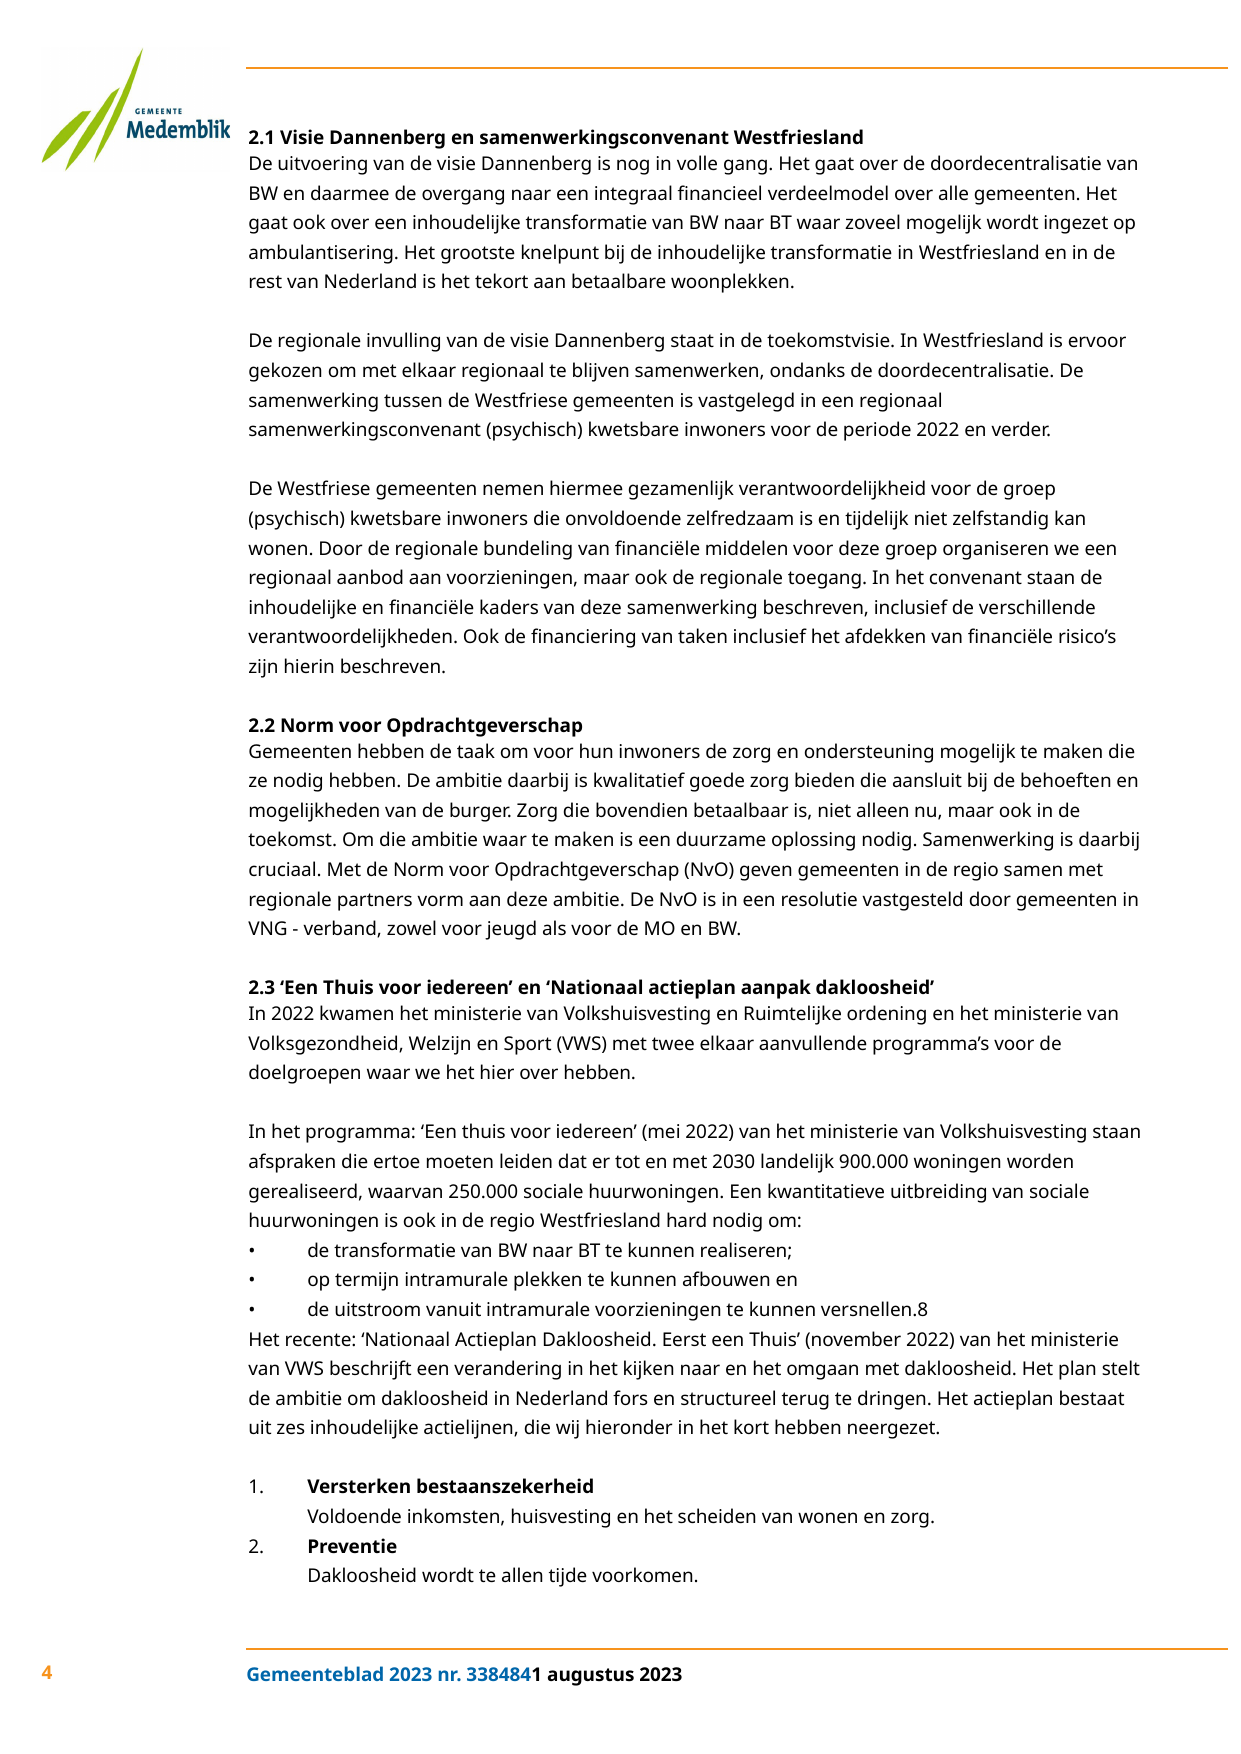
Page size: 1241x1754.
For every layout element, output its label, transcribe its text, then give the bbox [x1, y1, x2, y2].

text Gemeenten hebben de taak om voor hun inwoners de zorg en ondersteuning mogelijk te maken die ze nodig hebben. De ambitie daarbij is kwalitatief goede zorg bieden die aansluit bij de behoeften en mogelijkheden van de burger. Zorg die bovendien betaalbaar is, niet alleen nu, maar ook in de toekomst. Om die ambitie waar te maken is een duurzame oplossing nodig. Samenwerking is daarbij cruciaal. Met de Norm voor Opdrachtgeverschap (NvO) geven gemeenten in de regio samen met regionale partners vorm aan deze ambitie. De NvO is in een resolutie vastgesteld door gemeenten in VNG - verband, zowel voor jeugd als voor de MO en BW. [248, 738, 1152, 941]
text 2.3 ‘Een Thuis voor iedereen’ en ‘Nationaal actieplan aanpak dakloosheid’ [248, 974, 1152, 1000]
text 2.2 Norm voor Opdrachtgeverschap [248, 712, 1152, 738]
text De regionale invulling van de visie Dannenberg staat in de toekomstvisie. In Westfriesland is ervoor gekozen om met elkaar regionaal te blijven samenwerken, ondanks de doordecentralisatie. De samenwerking tussen de Westfriese gemeenten is vastgelegd in een regionaal samenwerkingsconvenant (psychisch) kwetsbare inwoners voor de periode 2022 en verder. [248, 328, 1152, 442]
picture [41, 47, 231, 172]
text In het programma: ‘Een thuis voor iedereen’ (mei 2022) van het ministerie van Volkshuisvesting staan afspraken die ertoe moeten leiden dat er tot en met 2030 landelijk 900.000 woningen worden gerealiseerd, waarvan 250.000 sociale huurwoningen. Een kwantitatieve uitbreiding van sociale huurwoningen is ook in de regio Westfriesland hard nodig om: [248, 1119, 1152, 1233]
list Versterken bestaanszekerheid [248, 1474, 1152, 1499]
list Voldoende inkomsten, huisvesting en het scheiden van wonen en zorg. [248, 1503, 1152, 1529]
list de uitstroom vanuit intramurale voorzieningen te kunnen versnellen.8 [248, 1296, 1152, 1322]
text De Westfriese gemeenten nemen hiermee gezamenlijk verantwoordelijkheid voor de groep (psychisch) kwetsbare inwoners die onvoldoende zelfredzaam is en tijdelijk niet zelfstandig kan wonen. Door de regionale bundeling van financiële middelen voor deze groep organiseren we een regionaal aanbod aan voorzieningen, maar ook de regionale toegang. In het convenant staan de inhoudelijke en financiële kaders van deze samenwerking beschreven, inclusief de verschillende verantwoordelijkheden. Ook de financiering van taken inclusief het afdekken van financiële risico’s zijn hierin beschreven. [248, 476, 1152, 679]
list Dakloosheid wordt te allen tijde voorkomen. [248, 1562, 1152, 1588]
text 2.1 Visie Dannenberg en samenwerkingsconvenant Westfriesland [248, 124, 1152, 150]
text De uitvoering van de visie Dannenberg is nog in volle gang. Het gaat over de doordecentralisatie van BW en daarmee de overgang naar een integraal financieel verdeelmodel over alle gemeenten. Het gaat ook over een inhoudelijke transformatie van BW naar BT waar zoveel mogelijk wordt ingezet op ambulantisering. Het grootste knelpunt bij de inhoudelijke transformatie in Westfriesland en in de rest van Nederland is het tekort aan betaalbare woonplekken. [248, 150, 1152, 294]
list Preventie [248, 1533, 1152, 1558]
list de transformatie van BW naar BT te kunnen realiseren; [248, 1237, 1152, 1263]
text In 2022 kwamen het ministerie van Volkshuisvesting en Ruimtelijke ordening en het ministerie van Volksgezondheid, Welzijn en Sport (VWS) met twee elkaar aanvullende programma’s voor de doelgroepen waar we het hier over hebben. [248, 1000, 1152, 1085]
text Het recente: ‘Nationaal Actieplan Dakloosheid. Eerst een Thuis’ (november 2022) van het ministerie van VWS beschrijft een verandering in het kijken naar en het omgaan met dakloosheid. Het plan stelt de ambitie om dakloosheid in Nederland fors en structureel terug te dringen. Het actieplan bestaat uit zes inhoudelijke actielijnen, die wij hieronder in het kort hebben neergezet. [248, 1326, 1152, 1440]
list op termijn intramurale plekken te kunnen afbouwen en [248, 1267, 1152, 1292]
